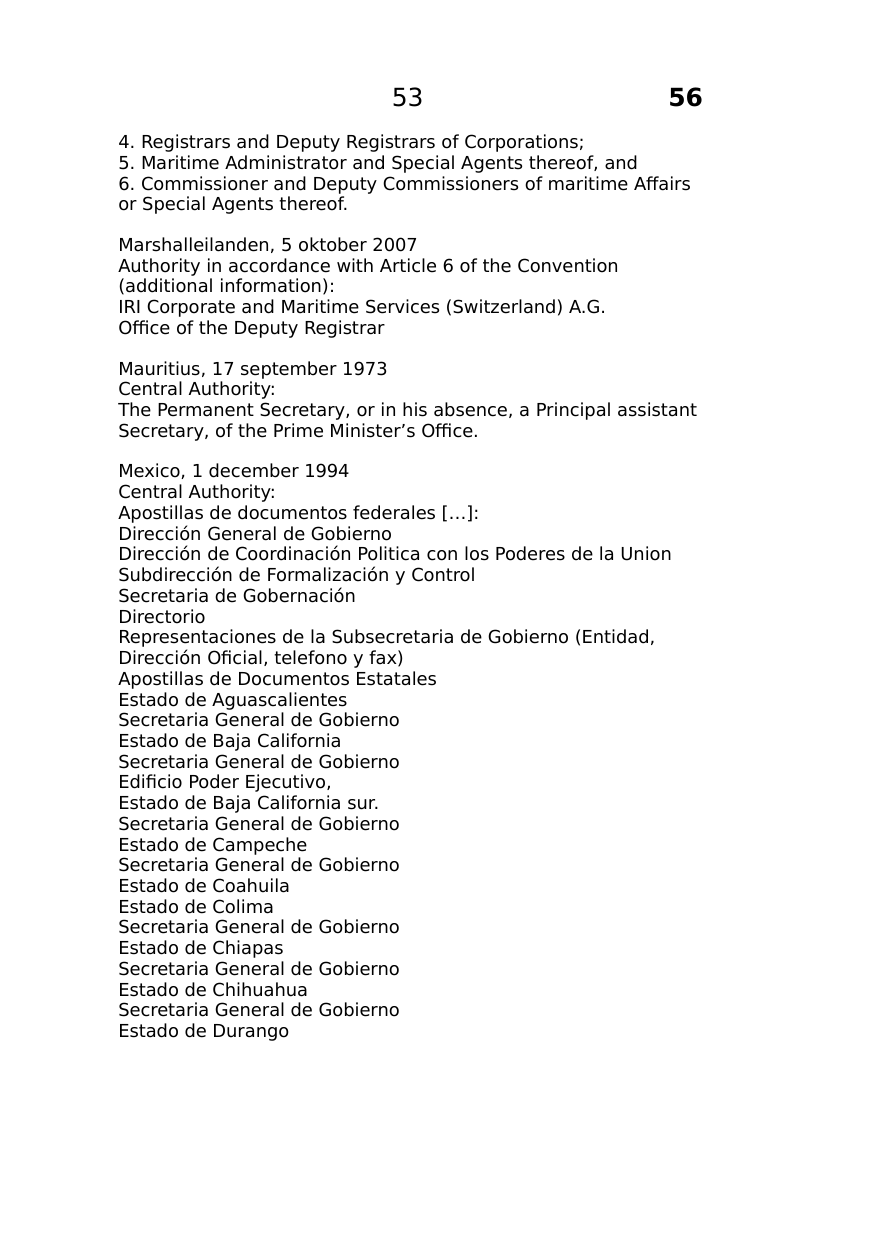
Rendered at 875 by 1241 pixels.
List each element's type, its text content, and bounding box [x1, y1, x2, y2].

text Representaciones de la Subsecretaria de Gobierno (Entidad, Dirección Oficial, telefono y fax) [118, 627, 703, 669]
text Dirección General de Gobierno [118, 523, 703, 544]
text Secretaria de Gobernación [118, 586, 703, 606]
text Estado de Colima [118, 897, 703, 917]
text Secretaria General de Gobierno [118, 959, 703, 979]
text Estado de Chihuahua [118, 979, 703, 1000]
text Secretaria General de Gobierno [118, 710, 703, 731]
text Directorio [118, 606, 703, 627]
text Central Authority: [118, 379, 703, 400]
text Marshalleilanden, 5 oktober 2007 [118, 235, 703, 256]
text The Permanent Secretary, or in his absence, a Principal assistant Secretary, of the Prime Minister’s Office. [118, 400, 703, 441]
text Authority in accordance with Article 6 of the Convention (additional information): [118, 256, 703, 297]
text Mexico, 1 december 1994 [118, 461, 703, 482]
text Estado de Baja California [118, 731, 703, 752]
text Mauritius, 17 september 1973 [118, 358, 703, 379]
text Secretaria General de Gobierno [118, 917, 703, 938]
text IRI Corporate and Maritime Services (Switzerland) A.G. [118, 297, 703, 318]
text Estado de Durango [118, 1021, 703, 1042]
text Subdirección de Formalización y Control [118, 565, 703, 586]
text 5. Maritime Administrator and Special Agents thereof, and [118, 153, 703, 173]
text Apostillas de documentos federales […]: [118, 503, 703, 523]
text Estado de Baja California sur. [118, 793, 703, 814]
text Dirección de Coordinación Politica con los Poderes de la Union [118, 544, 703, 565]
text Estado de Aguascalientes [118, 689, 703, 710]
text 6. Commissioner and Deputy Commissioners of maritime Affairs or Special Agents thereof. [118, 173, 703, 215]
text Estado de Chiapas [118, 938, 703, 959]
text Estado de Coahuila [118, 876, 703, 897]
text Secretaria General de Gobierno [118, 855, 703, 876]
text 4. Registrars and Deputy Registrars of Corporations; [118, 132, 703, 153]
text Central Authority: [118, 482, 703, 503]
text Apostillas de Documentos Estatales [118, 669, 703, 689]
text Office of the Deputy Registrar [118, 318, 703, 338]
text Secretaria General de Gobierno [118, 752, 703, 772]
text Secretaria General de Gobierno [118, 814, 703, 834]
text Estado de Campeche [118, 834, 703, 855]
text Secretaria General de Gobierno [118, 1000, 703, 1021]
text Edificio Poder Ejecutivo, [118, 772, 703, 793]
